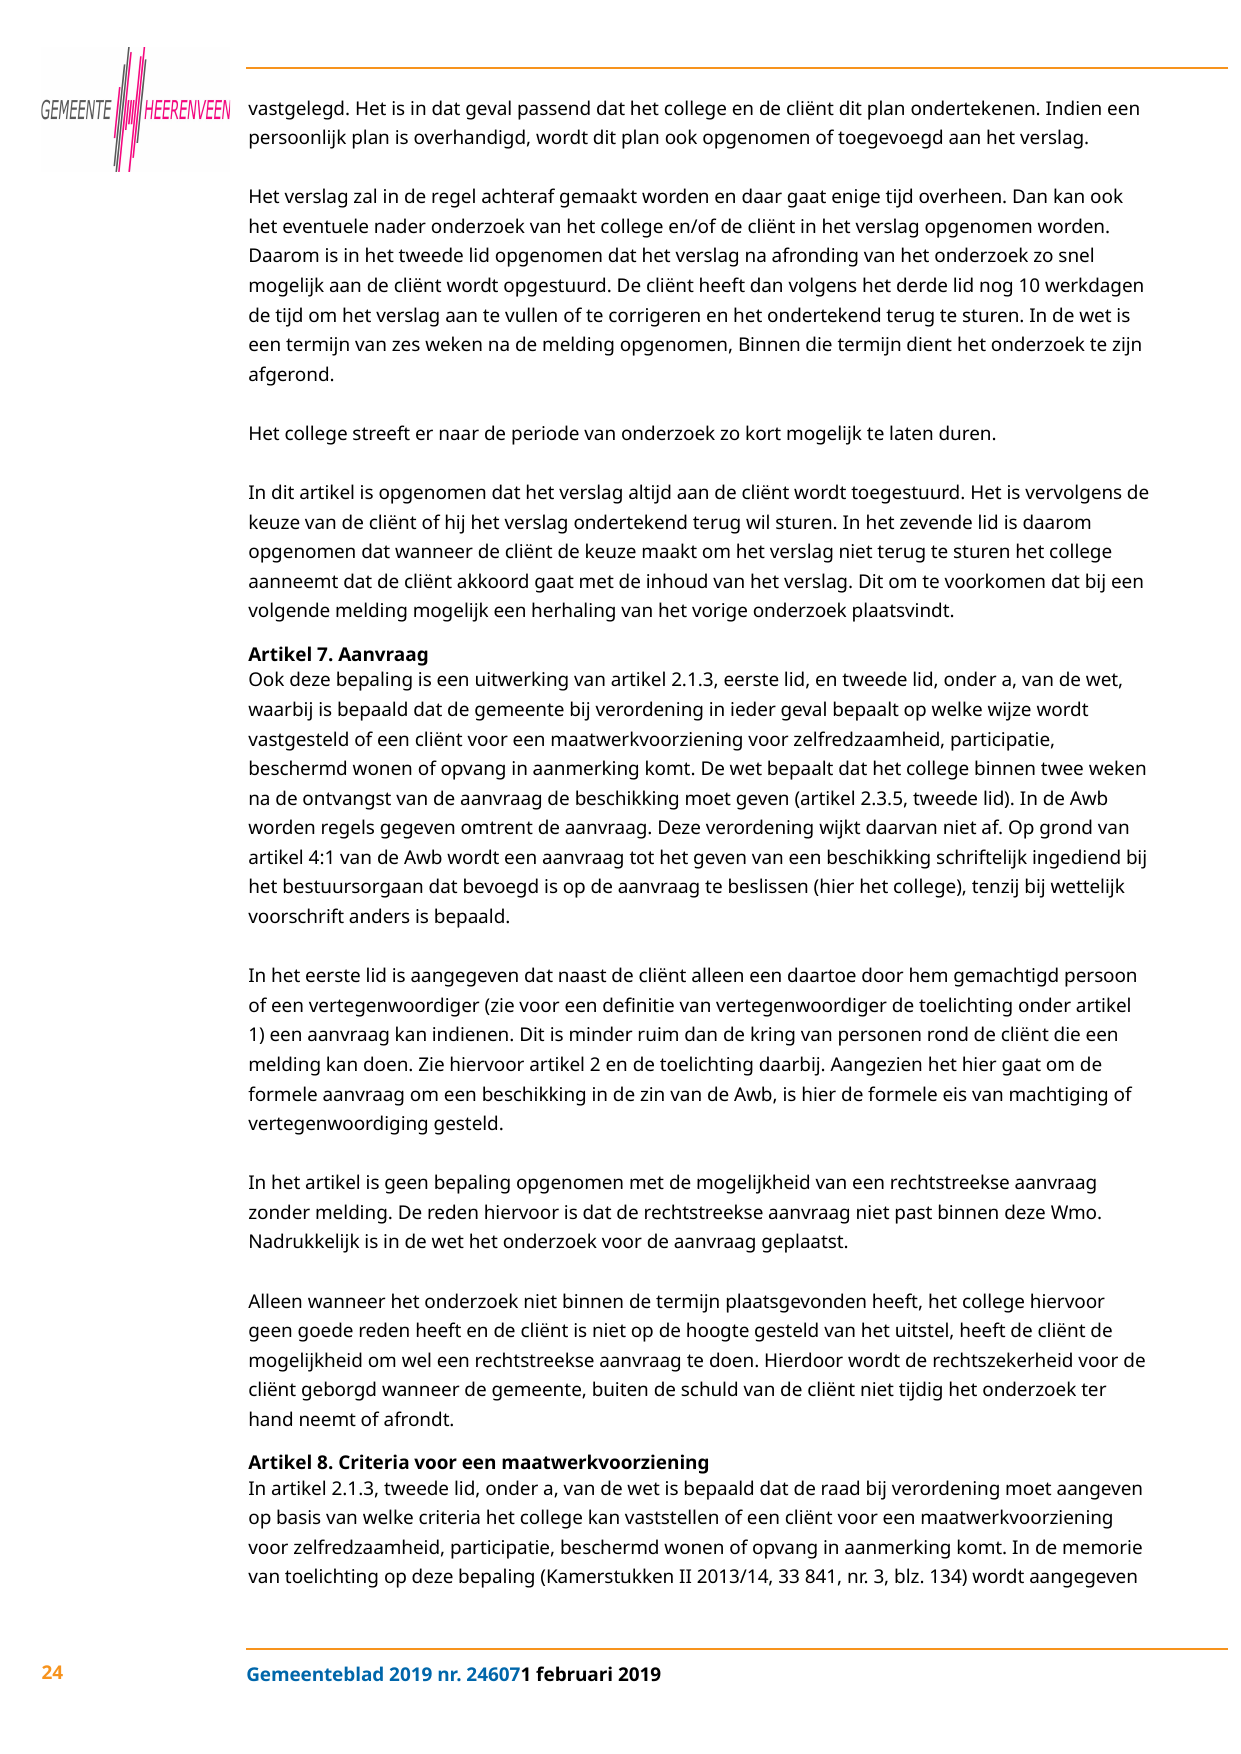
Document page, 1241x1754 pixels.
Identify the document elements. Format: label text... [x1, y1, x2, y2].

text Alleen wanneer het onderzoek niet binnen de termijn plaatsgevonden heeft, het college hiervoor geen goede reden heeft en de cliënt is niet op de hoogte gesteld van het uitstel, heeft de cliënt de mogelijkheid om wel een rechtstreekse aanvraag te doen. Hierdoor wordt de rechtszekerheid voor de cliënt geborgd wanneer de gemeente, buiten de schuld van de cliënt niet tijdig het onderzoek ter hand neemt of afrondt. [248, 1288, 1152, 1432]
text In het eerste lid is aangegeven dat naast de cliënt alleen een daartoe door hem gemachtigd persoon of een vertegenwoordiger (zie voor een definitie van vertegenwoordiger de toelichting onder artikel 1) een aanvraag kan indienen. Dit is minder ruim dan de kring van personen rond de cliënt die een melding kan doen. Zie hiervoor artikel 2 en de toelichting daarbij. Aangezien het hier gaat om de formele aanvraag om een beschikking in de zin van de Awb, is hier de formele eis van machtiging of vertegenwoordiging gesteld. [248, 962, 1152, 1136]
text Artikel 8. Criteria voor een maatwerkvoorziening [248, 1449, 1152, 1475]
text Het verslag zal in de regel achteraf gemaakt worden en daar gaat enige tijd overheen. Dan kan ook het eventuele nader onderzoek van het college en/of de cliënt in het verslag opgenomen worden. Daarom is in het tweede lid opgenomen dat het verslag na afronding van het onderzoek zo snel mogelijk aan de cliënt wordt opgestuurd. De cliënt heeft dan volgens het derde lid nog 10 werkdagen de tijd om het verslag aan te vullen of te corrigeren en het ondertekend terug te sturen. In de wet is een termijn van zes weken na de melding opgenomen, Binnen die termijn dient het onderzoek te zijn afgerond. [248, 183, 1152, 387]
text In dit artikel is opgenomen dat het verslag altijd aan de cliënt wordt toegestuurd. Het is vervolgens de keuze van de cliënt of hij het verslag ondertekend terug wil sturen. In het zevende lid is daarom opgenomen dat wanneer de cliënt de keuze maakt om het verslag niet terug te sturen het college aanneemt dat de cliënt akkoord gaat met de inhoud van het verslag. Dit om te voorkomen dat bij een volgende melding mogelijk een herhaling van het vorige onderzoek plaatsvindt. [248, 479, 1152, 623]
text In artikel 2.1.3, tweede lid, onder a, van de wet is bepaald dat de raad bij verordening moet aangeven op basis van welke criteria het college kan vaststellen of een cliënt voor een maatwerkvoorziening voor zelfredzaamheid, participatie, beschermd wonen of opvang in aanmerking komt. In de memorie van toelichting op deze bepaling (Kamerstukken II 2013/14, 33 841, nr. 3, blz. 134) wordt aangegeven [248, 1475, 1152, 1589]
picture [41, 47, 231, 172]
text vastgelegd. Het is in dat geval passend dat het college en de cliënt dit plan ondertekenen. Indien een persoonlijk plan is overhandigd, wordt dit plan ook opgenomen of toegevoegd aan het verslag. [248, 95, 1152, 150]
text Ook deze bepaling is een uitwerking van artikel 2.1.3, eerste lid, en tweede lid, onder a, van de wet, waarbij is bepaald dat de gemeente bij verordening in ieder geval bepaalt op welke wijze wordt vastgesteld of een cliënt voor een maatwerkvoorziening voor zelfredzaamheid, participatie, beschermd wonen of opvang in aanmerking komt. De wet bepaalt dat het college binnen twee weken na de ontvangst van de aanvraag de beschikking moet geven (artikel 2.3.5, tweede lid). In de Awb worden regels gegeven omtrent de aanvraag. Deze verordening wijkt daarvan niet af. Op grond van artikel 4:1 van de Awb wordt een aanvraag tot het geven van een beschikking schriftelijk ingediend bij het bestuursorgaan dat bevoegd is op de aanvraag te beslissen (hier het college), tenzij bij wettelijk voorschrift anders is bepaald. [248, 667, 1152, 929]
text Artikel 7. Aanvraag [248, 641, 1152, 667]
text Het college streeft er naar de periode van onderzoek zo kort mogelijk te laten duren. [248, 420, 1152, 446]
text In het artikel is geen bepaling opgenomen met de mogelijkheid van een rechtstreekse aanvraag zonder melding. De reden hiervoor is dat de rechtstreekse aanvraag niet past binnen deze Wmo. Nadrukkelijk is in de wet het onderzoek voor de aanvraag geplaatst. [248, 1169, 1152, 1254]
